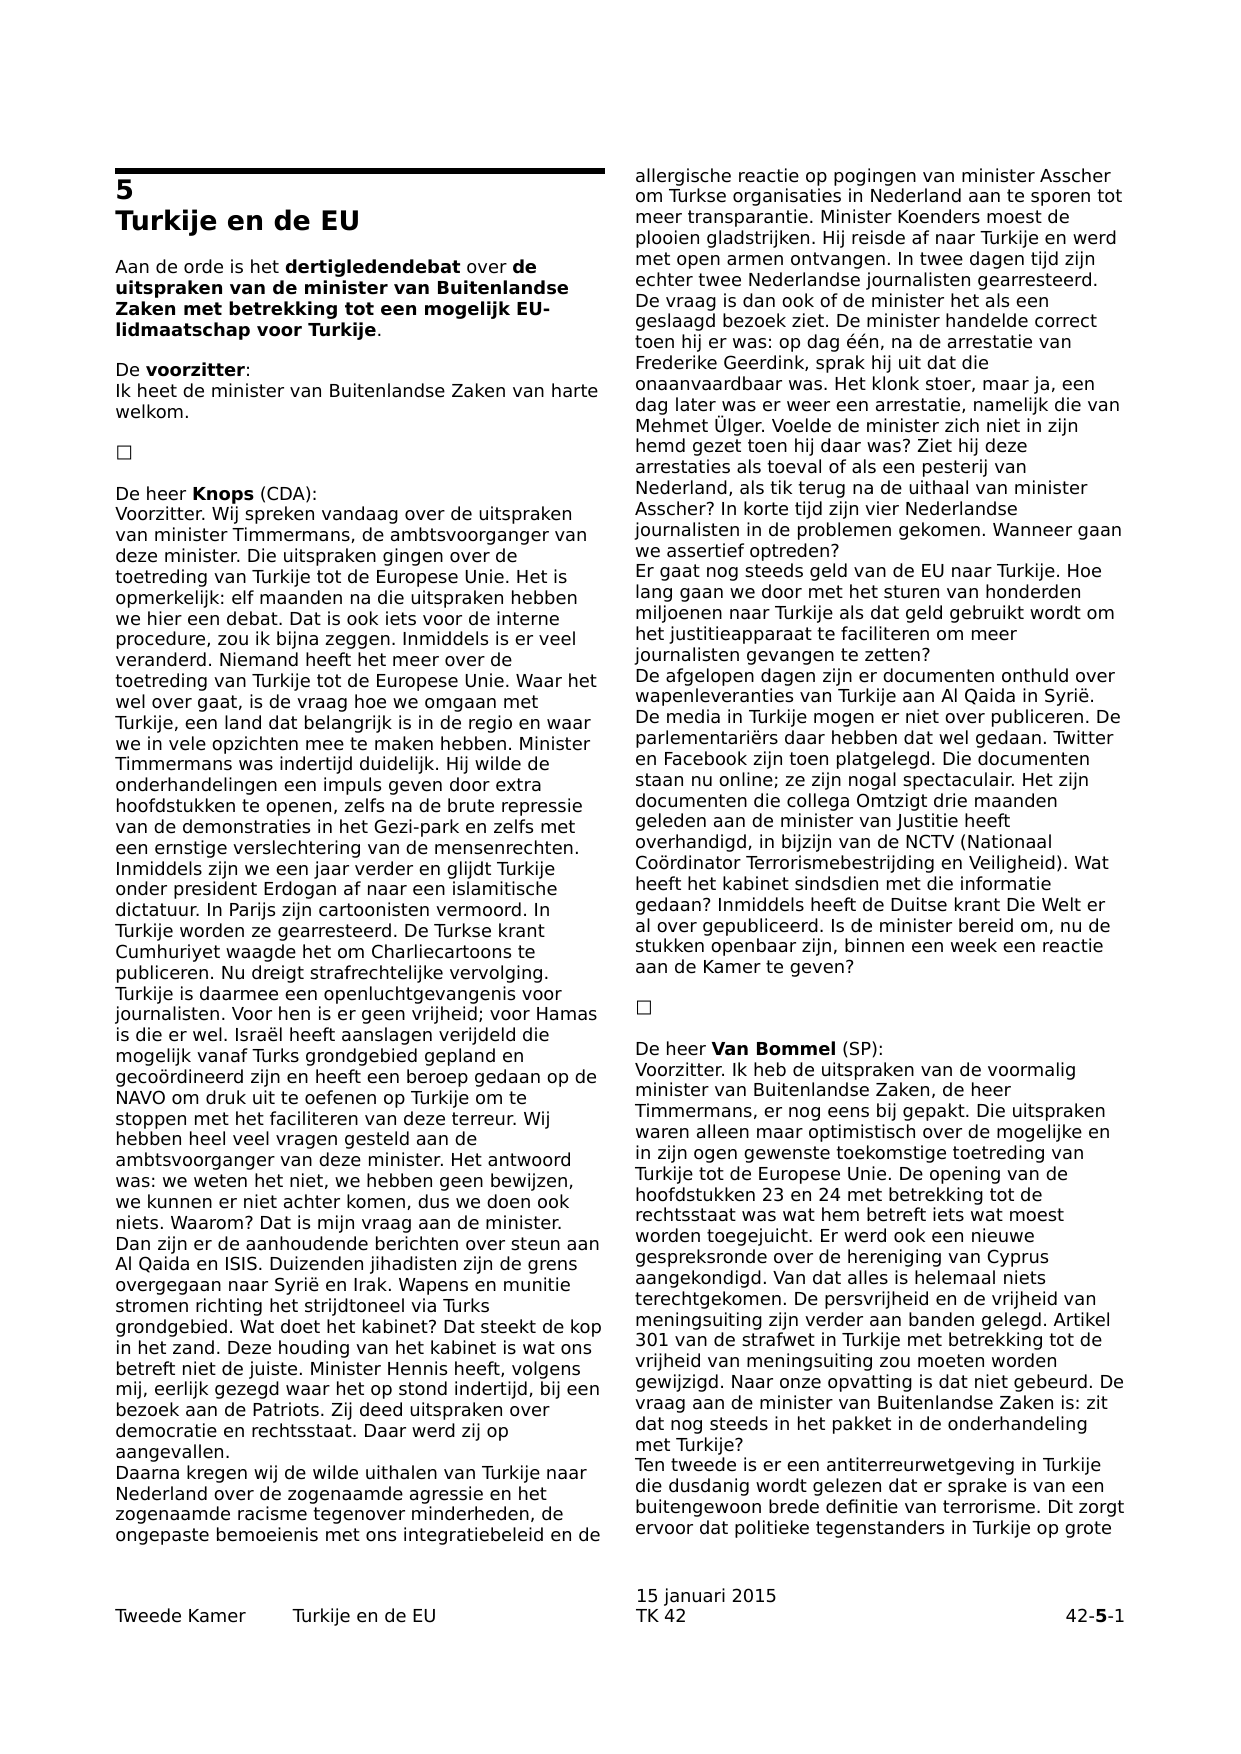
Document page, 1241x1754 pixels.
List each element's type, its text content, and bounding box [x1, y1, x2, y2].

text De voorzitter: [115, 360, 605, 381]
text Ten tweede is er een antiterreurwetgeving in Turkije die dusdanig wordt gelezen dat er sprake is van een buitengewoon brede definitie van terrorisme. Dit zorgt ervoor dat politieke tegenstanders in Turkije op grote [635, 1455, 1125, 1538]
text Ik heet de minister van Buitenlandse Zaken van harte welkom. [115, 381, 605, 423]
text ⬜ [635, 998, 1125, 1018]
text Voorzitter. Ik heb de uitspraken van de voormalig minister van Buitenlandse Zaken, de heer Timmermans, er nog eens bij gepakt. Die uitspraken waren alleen maar optimistisch over de mogelijke en in zijn ogen gewenste toekomstige toetreding van Turkije tot de Europese Unie. De opening van de hoofdstukken 23 en 24 met betrekking tot de rechtsstaat was wat hem betreft iets wat moest worden toegejuicht. Er werd ook een nieuwe gespreksronde over de hereniging van Cyprus aangekondigd. Van dat alles is helemaal niets terechtgekomen. De persvrijheid en de vrijheid van meningsuiting zijn verder aan banden gelegd. Artikel 301 van de strafwet in Turkije met betrekking tot de vrijheid van meningsuiting zou moeten worden gewijzigd. Naar onze opvatting is dat niet gebeurd. De vraag aan de minister van Buitenlandse Zaken is: zit dat nog steeds in het pakket in de onderhandeling met Turkije? [635, 1059, 1125, 1455]
text De heer Van Bommel (SP): [635, 1038, 1125, 1059]
text De afgelopen dagen zijn er documenten onthuld over wapenleveranties van Turkije aan Al Qaida in Syrië. De media in Turkije mogen er niet over publiceren. De parlementariërs daar hebben dat wel gedaan. Twitter en Facebook zijn toen platgelegd. Die documenten staan nu online; ze zijn nogal spectaculair. Het zijn documenten die collega Omtzigt drie maanden geleden aan de minister van Justitie heeft overhandigd, in bijzijn van de NCTV (Nationaal Coördinator Terrorismebestrijding en Veiligheid). Wat heeft het kabinet sindsdien met die informatie gedaan? Inmiddels heeft de Duitse krant Die Welt er al over gepubliceerd. Is de minister bereid om, nu de stukken openbaar zijn, binnen een week een reactie aan de Kamer te geven? [635, 665, 1125, 978]
text Aan de orde is het dertigledendebat over de uitspraken van de minister van Buitenlandse Zaken met betrekking tot een mogelijk EU-lidmaatschap voor Turkije. [115, 257, 605, 340]
text Daarna kregen wij de wilde uithalen van Turkije naar Nederland over de zogenaamde agressie en het zogenaamde racisme tegenover minderheden, de ongepaste bemoeienis met ons integratiebeleid en de [115, 1462, 605, 1546]
title 5 Turkije en de EU [115, 174, 605, 237]
text Er gaat nog steeds geld van de EU naar Turkije. Hoe lang gaan we door met het sturen van honderden miljoenen naar Turkije als dat geld gebruikt wordt om het justitieapparaat te faciliteren om meer journalisten gevangen te zetten? [635, 561, 1125, 665]
text ⬜ [115, 443, 605, 463]
text Voorzitter. Wij spreken vandaag over de uitspraken van minister Timmermans, de ambtsvoorganger van deze minister. Die uitspraken gingen over de toetreding van Turkije tot de Europese Unie. Het is opmerkelijk: elf maanden na die uitspraken hebben we hier een debat. Dat is ook iets voor de interne procedure, zou ik bijna zeggen. Inmiddels is er veel veranderd. Niemand heeft het meer over de toetreding van Turkije tot de Europese Unie. Waar het wel over gaat, is de vraag hoe we omgaan met Turkije, een land dat belangrijk is in de regio en waar we in vele opzichten mee te maken hebben. Minister Timmermans was indertijd duidelijk. Hij wilde de onderhandelingen een impuls geven door extra hoofdstukken te openen, zelfs na de brute repressie van de demonstraties in het Gezi-park en zelfs met een ernstige verslechtering van de mensenrechten. [115, 504, 605, 858]
text allergische reactie op pogingen van minister Asscher om Turkse organisaties in Nederland aan te sporen tot meer transparantie. Minister Koenders moest de plooien gladstrijken. Hij reisde af naar Turkije en werd met open armen ontvangen. In twee dagen tijd zijn echter twee Nederlandse journalisten gearresteerd. De vraag is dan ook of de minister het als een geslaagd bezoek ziet. De minister handelde correct toen hij er was: op dag één, na de arrestatie van Frederike Geerdink, sprak hij uit dat die onaanvaardbaar was. Het klonk stoer, maar ja, een dag later was er weer een arrestatie, namelijk die van Mehmet Ülger. Voelde de minister zich niet in zijn hemd gezet toen hij daar was? Ziet hij deze arrestaties als toeval of als een pesterij van Nederland, als tik terug na de uithaal van minister Asscher? In korte tijd zijn vier Nederlandse journalisten in de problemen gekomen. Wanneer gaan we assertief optreden? [635, 165, 1125, 561]
text Inmiddels zijn we een jaar verder en glijdt Turkije onder president Erdogan af naar een islamitische dictatuur. In Parijs zijn cartoonisten vermoord. In Turkije worden ze gearresteerd. De Turkse krant Cumhuriyet waagde het om Charliecartoons te publiceren. Nu dreigt strafrechtelijke vervolging. Turkije is daarmee een openluchtgevangenis voor journalisten. Voor hen is er geen vrijheid; voor Hamas is die er wel. Israël heeft aanslagen verijdeld die mogelijk vanaf Turks grondgebied gepland en gecoördineerd zijn en heeft een beroep gedaan op de NAVO om druk uit te oefenen op Turkije om te stoppen met het faciliteren van deze terreur. Wij hebben heel veel vragen gesteld aan de ambtsvoorganger van deze minister. Het antwoord was: we weten het niet, we hebben geen bewijzen, we kunnen er niet achter komen, dus we doen ook niets. Waarom? Dat is mijn vraag aan de minister. [115, 858, 605, 1233]
text Dan zijn er de aanhoudende berichten over steun aan Al Qaida en ISIS. Duizenden jihadisten zijn de grens overgegaan naar Syrië en Irak. Wapens en munitie stromen richting het strijdtoneel via Turks grondgebied. Wat doet het kabinet? Dat steekt de kop in het zand. Deze houding van het kabinet is wat ons betreft niet de juiste. Minister Hennis heeft, volgens mij, eerlijk gezegd waar het op stond indertijd, bij een bezoek aan de Patriots. Zij deed uitspraken over democratie en rechtsstaat. Daar werd zij op aangevallen. [115, 1233, 605, 1462]
text De heer Knops (CDA): [115, 483, 605, 504]
